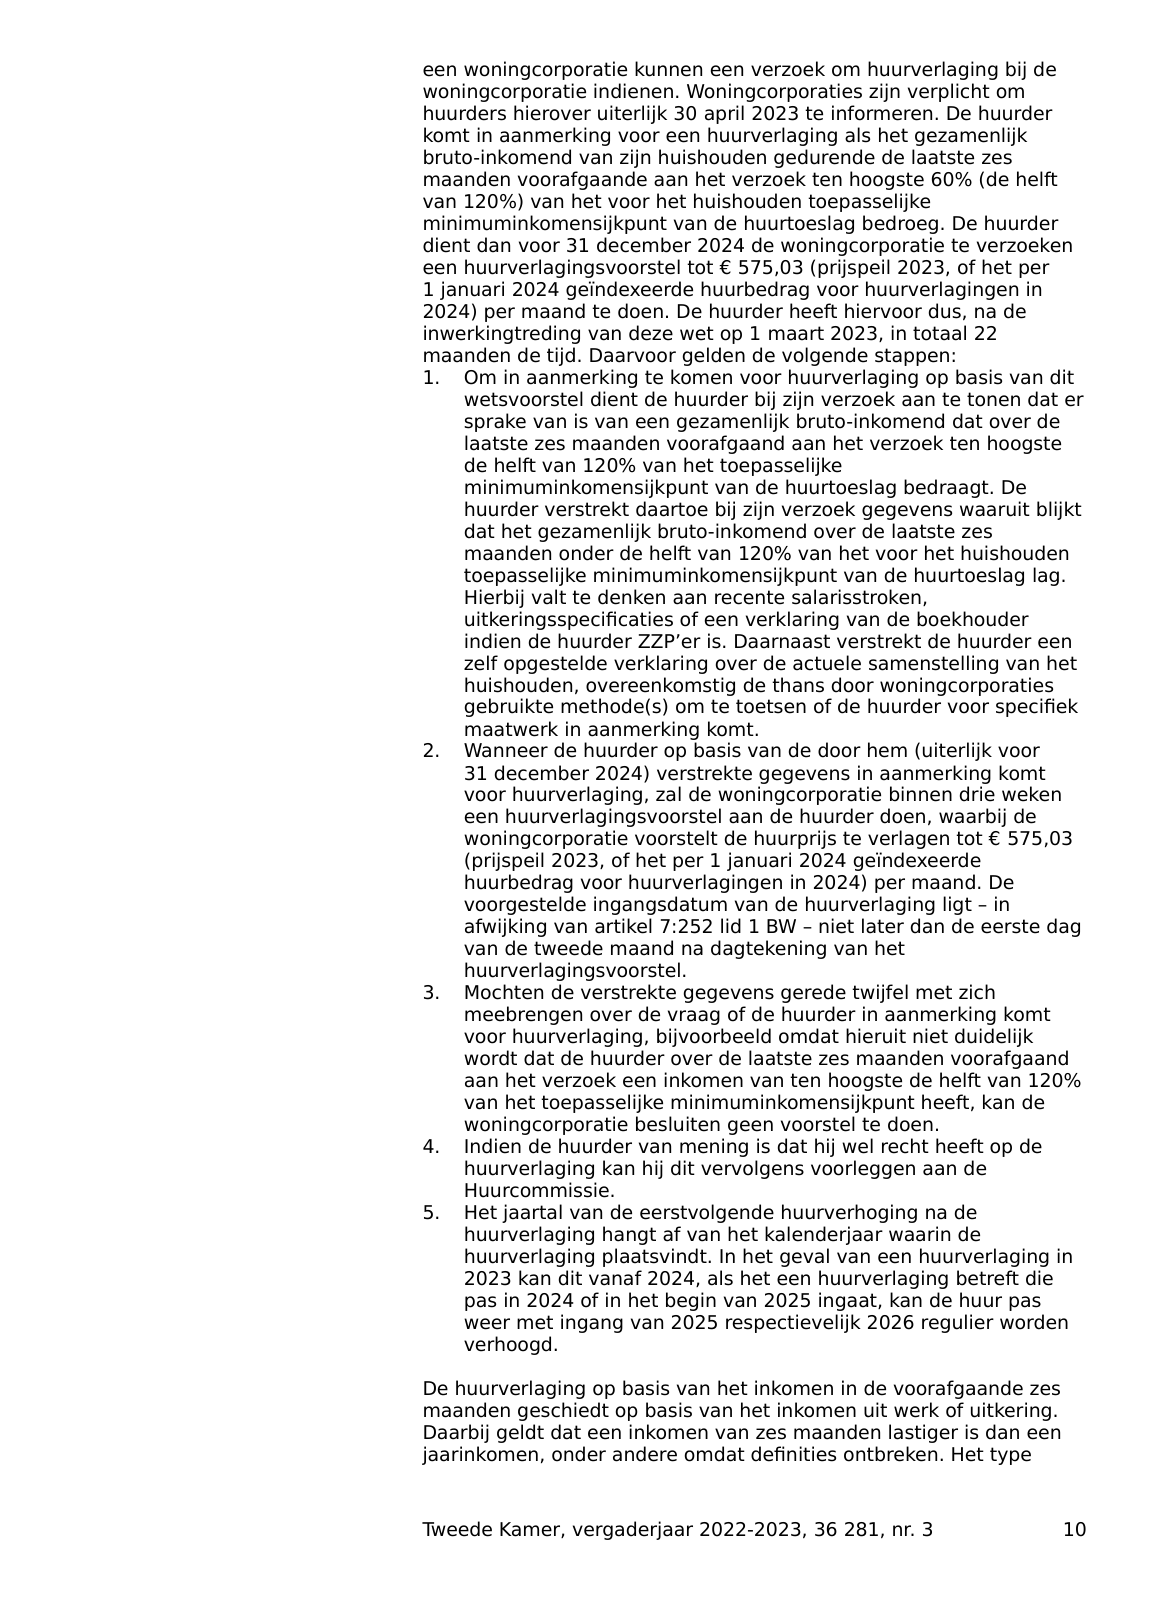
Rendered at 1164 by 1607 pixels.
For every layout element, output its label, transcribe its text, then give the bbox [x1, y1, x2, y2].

text 4. Indien de huurder van mening is dat hij wel recht heeft op de huurverlaging kan hij dit vervolgens voorleggen aan de Huurcommissie. [422, 1136, 1087, 1202]
text een woningcorporatie kunnen een verzoek om huurverlaging bij de woningcorporatie indienen. Woningcorporaties zijn verplicht om huurders hierover uiterlijk 30 april 2023 te informeren. De huurder komt in aanmerking voor een huurverlaging als het gezamenlijk bruto-inkomend van zijn huishouden gedurende de laatste zes maanden voorafgaande aan het verzoek ten hoogste 60% (de helft van 120%) van het voor het huishouden toepasselijke minimuminkomensijkpunt van de huurtoeslag bedroeg. De huurder dient dan voor 31 december 2024 de woningcorporatie te verzoeken een huurverlagingsvoorstel tot € 575,03 (prijspeil 2023, of het per 1 januari 2024 geïndexeerde huurbedrag voor huurverlagingen in 2024) per maand te doen. De huurder heeft hiervoor dus, na de inwerkingtreding van deze wet op 1 maart 2023, in totaal 22 maanden de tijd. Daarvoor gelden de volgende stappen: [422, 59, 1087, 367]
text 3. Mochten de verstrekte gegevens gerede twijfel met zich meebrengen over de vraag of de huurder in aanmerking komt voor huurverlaging, bijvoorbeeld omdat hieruit niet duidelijk wordt dat de huurder over de laatste zes maanden voorafgaand aan het verzoek een inkomen van ten hoogste de helft van 120% van het toepasselijke minimuminkomensijkpunt heeft, kan de woningcorporatie besluiten geen voorstel te doen. [422, 982, 1087, 1136]
text 5. Het jaartal van de eerstvolgende huurverhoging na de huurverlaging hangt af van het kalenderjaar waarin de huurverlaging plaatsvindt. In het geval van een huurverlaging in 2023 kan dit vanaf 2024, als het een huurverlaging betreft die pas in 2024 of in het begin van 2025 ingaat, kan de huur pas weer met ingang van 2025 respectievelijk 2026 regulier worden verhoogd. [422, 1202, 1087, 1356]
text 1. Om in aanmerking te komen voor huurverlaging op basis van dit wetsvoorstel dient de huurder bij zijn verzoek aan te tonen dat er sprake van is van een gezamenlijk bruto-inkomend dat over de laatste zes maanden voorafgaand aan het verzoek ten hoogste de helft van 120% van het toepasselijke minimuminkomensijkpunt van de huurtoeslag bedraagt. De huurder verstrekt daartoe bij zijn verzoek gegevens waaruit blijkt dat het gezamenlijk bruto-inkomend over de laatste zes maanden onder de helft van 120% van het voor het huishouden toepasselijke minimuminkomensijkpunt van de huurtoeslag lag. Hierbij valt te denken aan recente salarisstroken, uitkeringsspecificaties of een verklaring van de boekhouder indien de huurder ZZP’er is. Daarnaast verstrekt de huurder een zelf opgestelde verklaring over de actuele samenstelling van het huishouden, overeenkomstig de thans door woningcorporaties gebruikte methode(s) om te toetsen of de huurder voor specifiek maatwerk in aanmerking komt. [422, 367, 1087, 740]
text 2. Wanneer de huurder op basis van de door hem (uiterlijk voor 31 december 2024) verstrekte gegevens in aanmerking komt voor huurverlaging, zal de woningcorporatie binnen drie weken een huurverlagingsvoorstel aan de huurder doen, waarbij de woningcorporatie voorstelt de huurprijs te verlagen tot € 575,03 (prijspeil 2023, of het per 1 januari 2024 geïndexeerde huurbedrag voor huurverlagingen in 2024) per maand. De voorgestelde ingangsdatum van de huurverlaging ligt – in afwijking van artikel 7:252 lid 1 BW – niet later dan de eerste dag van de tweede maand na dagtekening van het huurverlagingsvoorstel. [422, 740, 1087, 982]
text De huurverlaging op basis van het inkomen in de voorafgaande zes maanden geschiedt op basis van het inkomen uit werk of uitkering. Daarbij geldt dat een inkomen van zes maanden lastiger is dan een jaarinkomen, onder andere omdat definities ontbreken. Het type [422, 1378, 1087, 1466]
